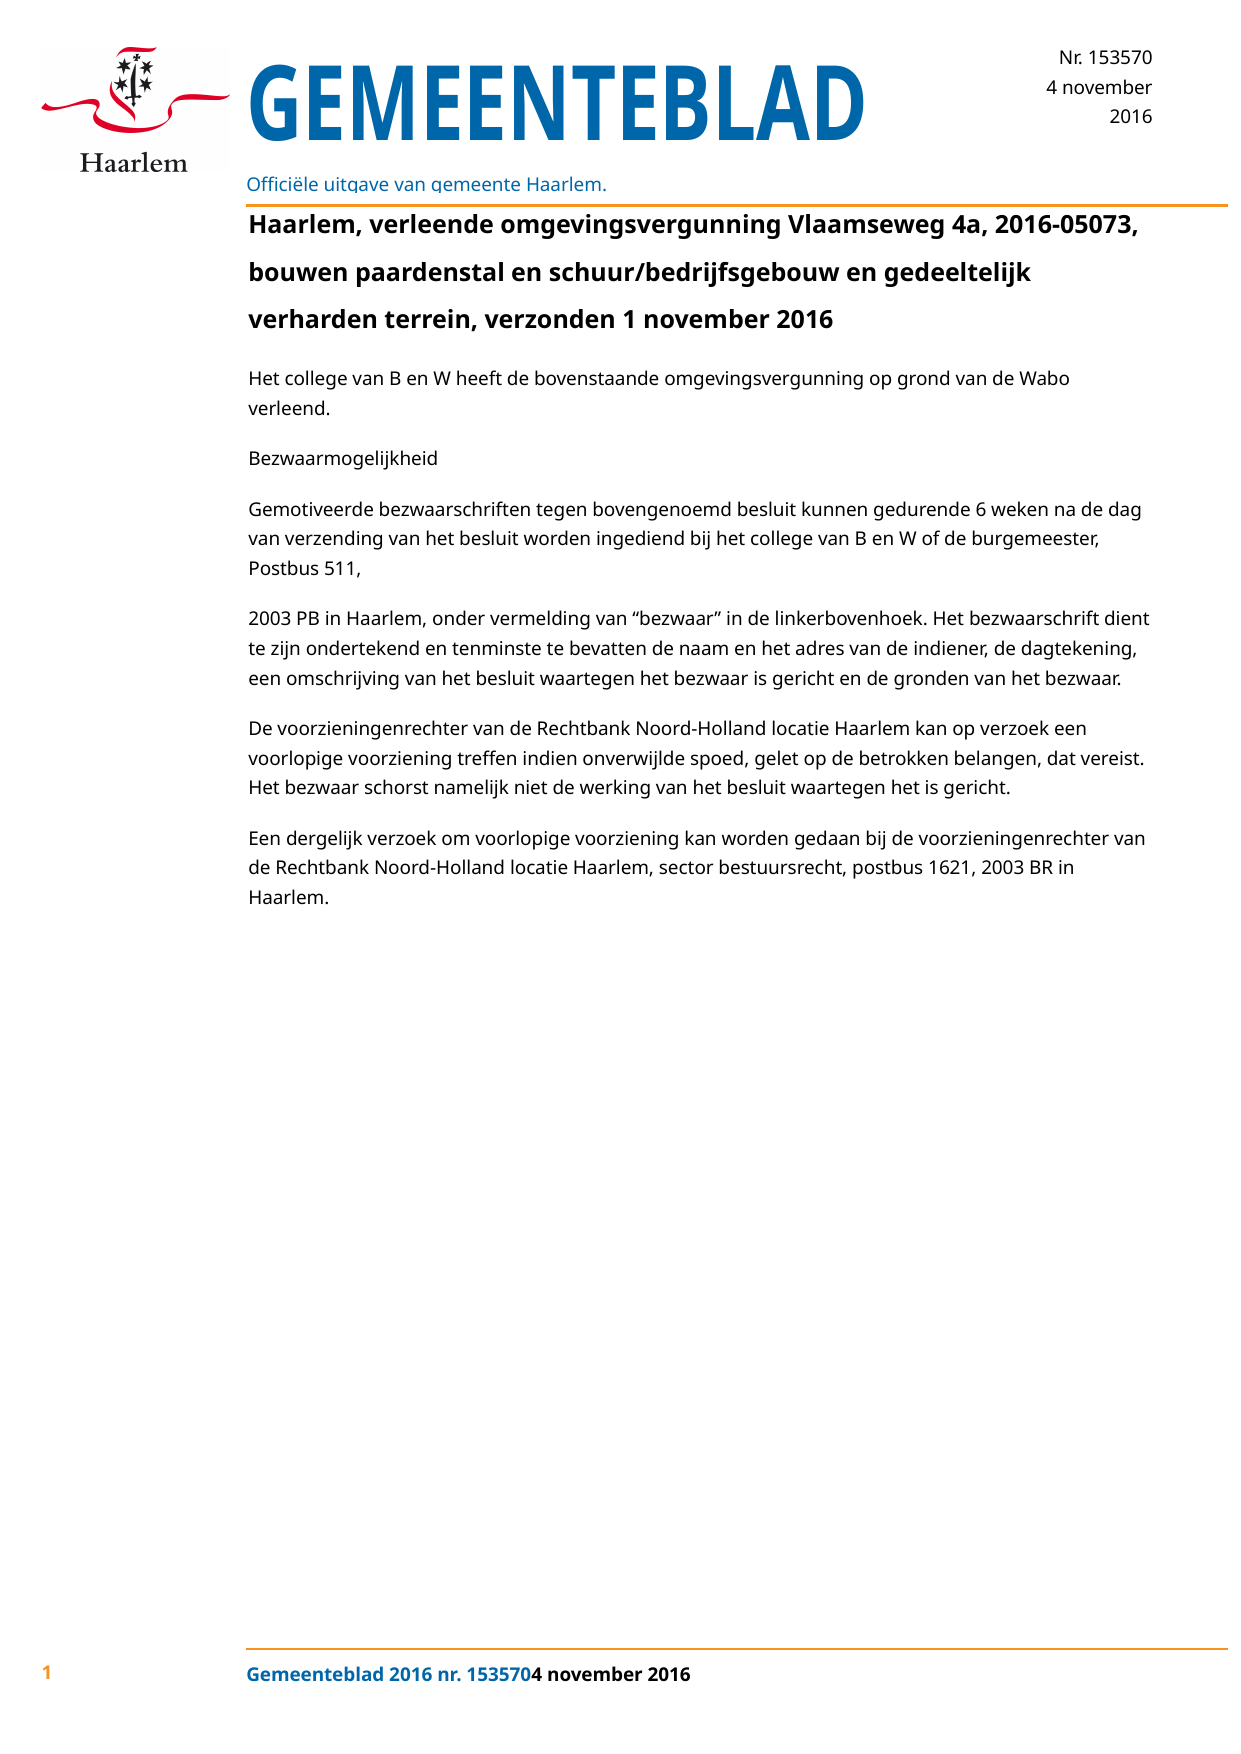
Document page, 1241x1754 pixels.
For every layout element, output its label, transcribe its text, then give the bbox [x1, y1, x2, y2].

text Het college van B en W heeft de bovenstaande omgevingsvergunning op grond van de Wabo verleend. [248, 366, 1152, 421]
text Gemotiveerde bezwaarschriften tegen bovengenoemd besluit kunnen gedurende 6 weken na de dag van verzending van het besluit worden ingediend bij het college van B en W of de burgemeester, Postbus 511, [248, 496, 1152, 581]
text Bezwaarmogelijkheid [248, 446, 1152, 471]
picture [41, 47, 231, 172]
text Haarlem, verleende omgevingsvergunning Vlaamseweg 4a, 2016-05073, bouwen paardenstal en schuur/bedrijfsgebouw en gedeeltelijk verharden terrein, verzonden 1 november 2016 [248, 207, 1152, 336]
text 2003 PB in Haarlem, onder vermelding van “bezwaar” in de linkerbovenhoek. Het bezwaarschrift dient te zijn ondertekend en tenminste te bevatten de naam en het adres van de indiener, de dagtekening, een omschrijving van het besluit waartegen het bezwaar is gericht en de gronden van het bezwaar. [248, 606, 1152, 690]
text De voorzieningenrechter van de Rechtbank Noord-Holland locatie Haarlem kan op verzoek een voorlopige voorziening treffen indien onverwijlde spoed, gelet op de betrokken belangen, dat vereist. Het bezwaar schorst namelijk niet de werking van het besluit waartegen het is gericht. [248, 715, 1152, 800]
text Een dergelijk verzoek om voorlopige voorziening kan worden gedaan bij de voorzieningenrechter van de Rechtbank Noord-Holland locatie Haarlem, sector bestuursrecht, postbus 1621, 2003 BR in Haarlem. [248, 825, 1152, 909]
